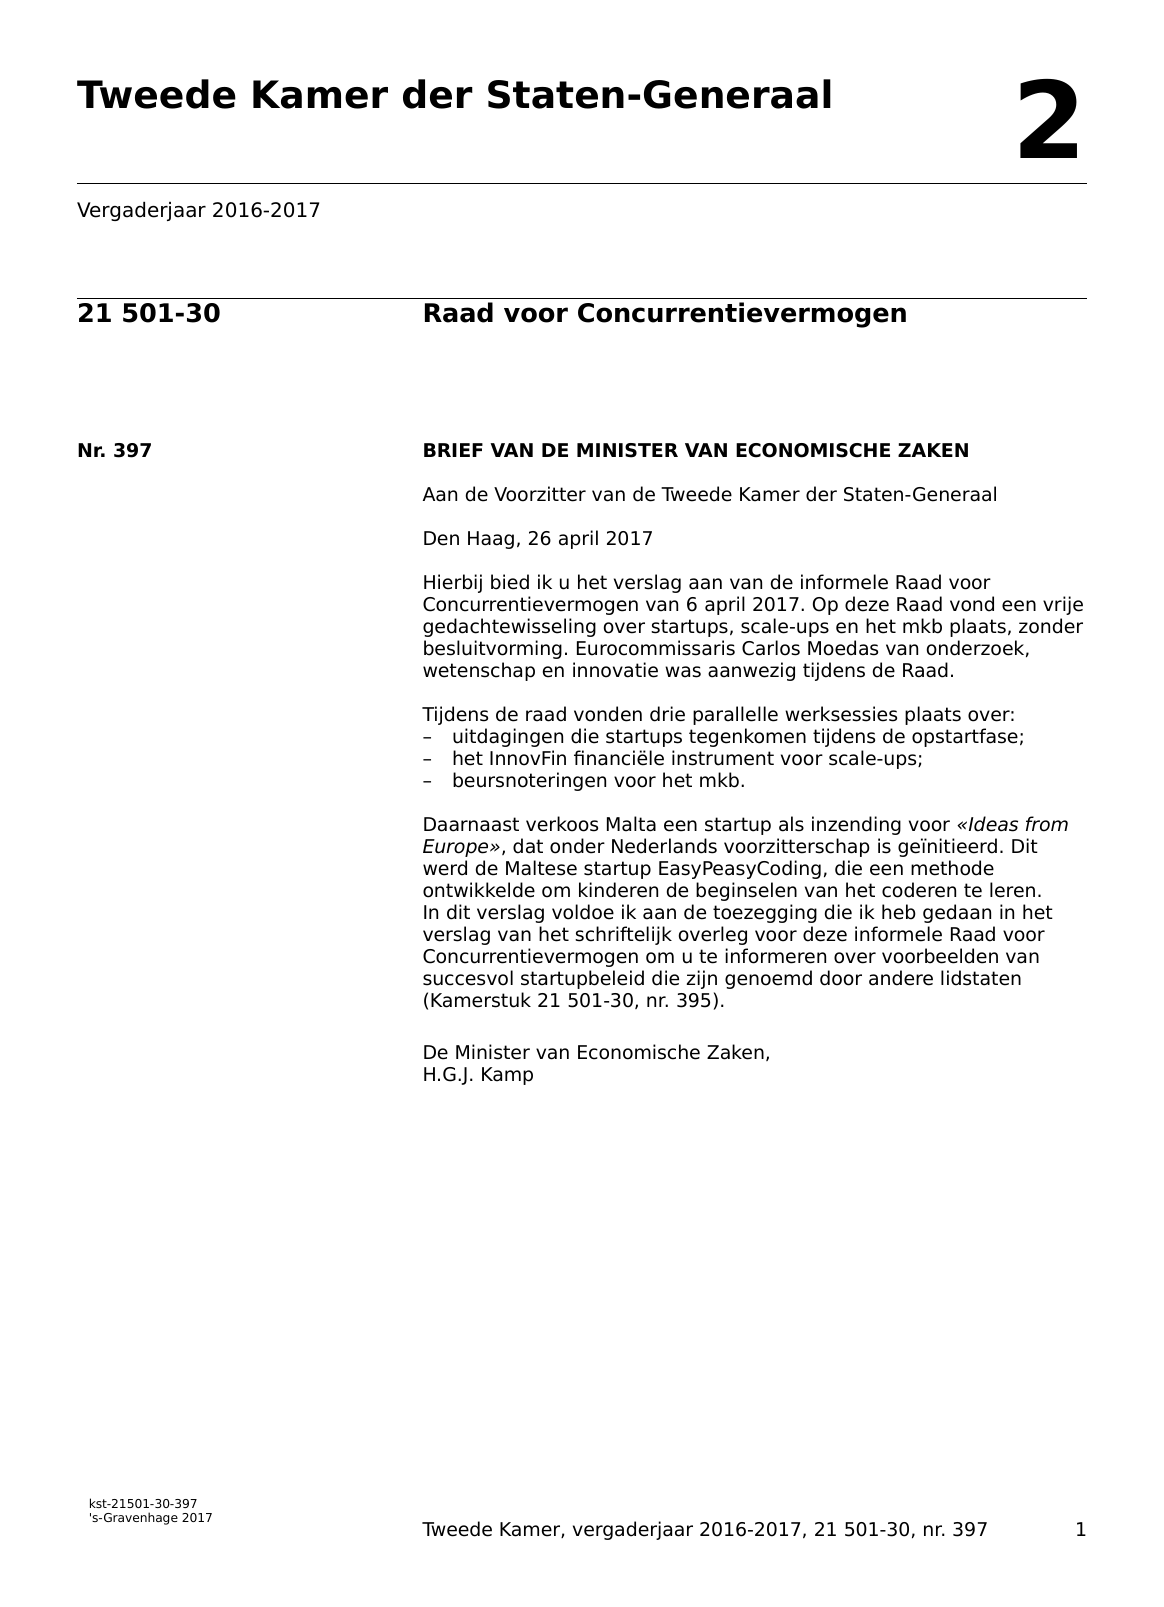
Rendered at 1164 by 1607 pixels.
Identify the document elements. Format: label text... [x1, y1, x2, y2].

table_header 2 [886, 59, 1087, 183]
text – uitdagingen die startups tegenkomen tijdens de opstartfase; [422, 726, 1087, 748]
text De Minister van Economische Zaken, H.G.J. Kamp [422, 1042, 1087, 1086]
text 's-Gravenhage 2017 [88, 1511, 323, 1525]
table_cell Vergaderjaar 2016-2017 [77, 184, 1087, 298]
table_header Tweede Kamer der Staten-Generaal [77, 59, 886, 183]
text – beursnoteringen voor het mkb. [422, 770, 1087, 792]
text kst-21501-30-397 [88, 1497, 323, 1511]
text Daarnaast verkoos Malta een startup als inzending voor «Ideas from Europe», dat onder Nederlands voorzitterschap is geïnitieerd. Dit werd de Maltese startup EasyPeasyCoding, die een methode ontwikkelde om kinderen de beginselen van het coderen te leren. [422, 814, 1087, 902]
text Hierbij bied ik u het verslag aan van de informele Raad voor Concurrentievermogen van 6 april 2017. Op deze Raad vond een vrije gedachtewisseling over startups, scale-ups en het mkb plaats, zonder besluitvorming. Eurocommissaris Carlos Moedas van onderzoek, wetenschap en innovatie was aanwezig tijdens de Raad. [422, 572, 1087, 682]
subtitle Nr. 397 BRIEF VAN DE MINISTER VAN ECONOMISCHE ZAKEN [77, 440, 1087, 462]
text In dit verslag voldoe ik aan de toezegging die ik heb gedaan in het verslag van het schriftelijk overleg voor deze informele Raad voor Concurrentievermogen om u te informeren over voorbeelden van succesvol startupbeleid die zijn genoemd door andere lidstaten (Kamerstuk 21 501-30, nr. 395). [422, 902, 1087, 1012]
subtitle 21 501-30 Raad voor Concurrentievermogen [77, 299, 1087, 329]
text Tijdens de raad vonden drie parallelle werksessies plaats over: [422, 704, 1087, 726]
text Aan de Voorzitter van de Tweede Kamer der Staten-Generaal [422, 484, 1087, 506]
text Den Haag, 26 april 2017 [422, 528, 1087, 550]
text – het InnovFin financiële instrument voor scale-ups; [422, 748, 1087, 770]
